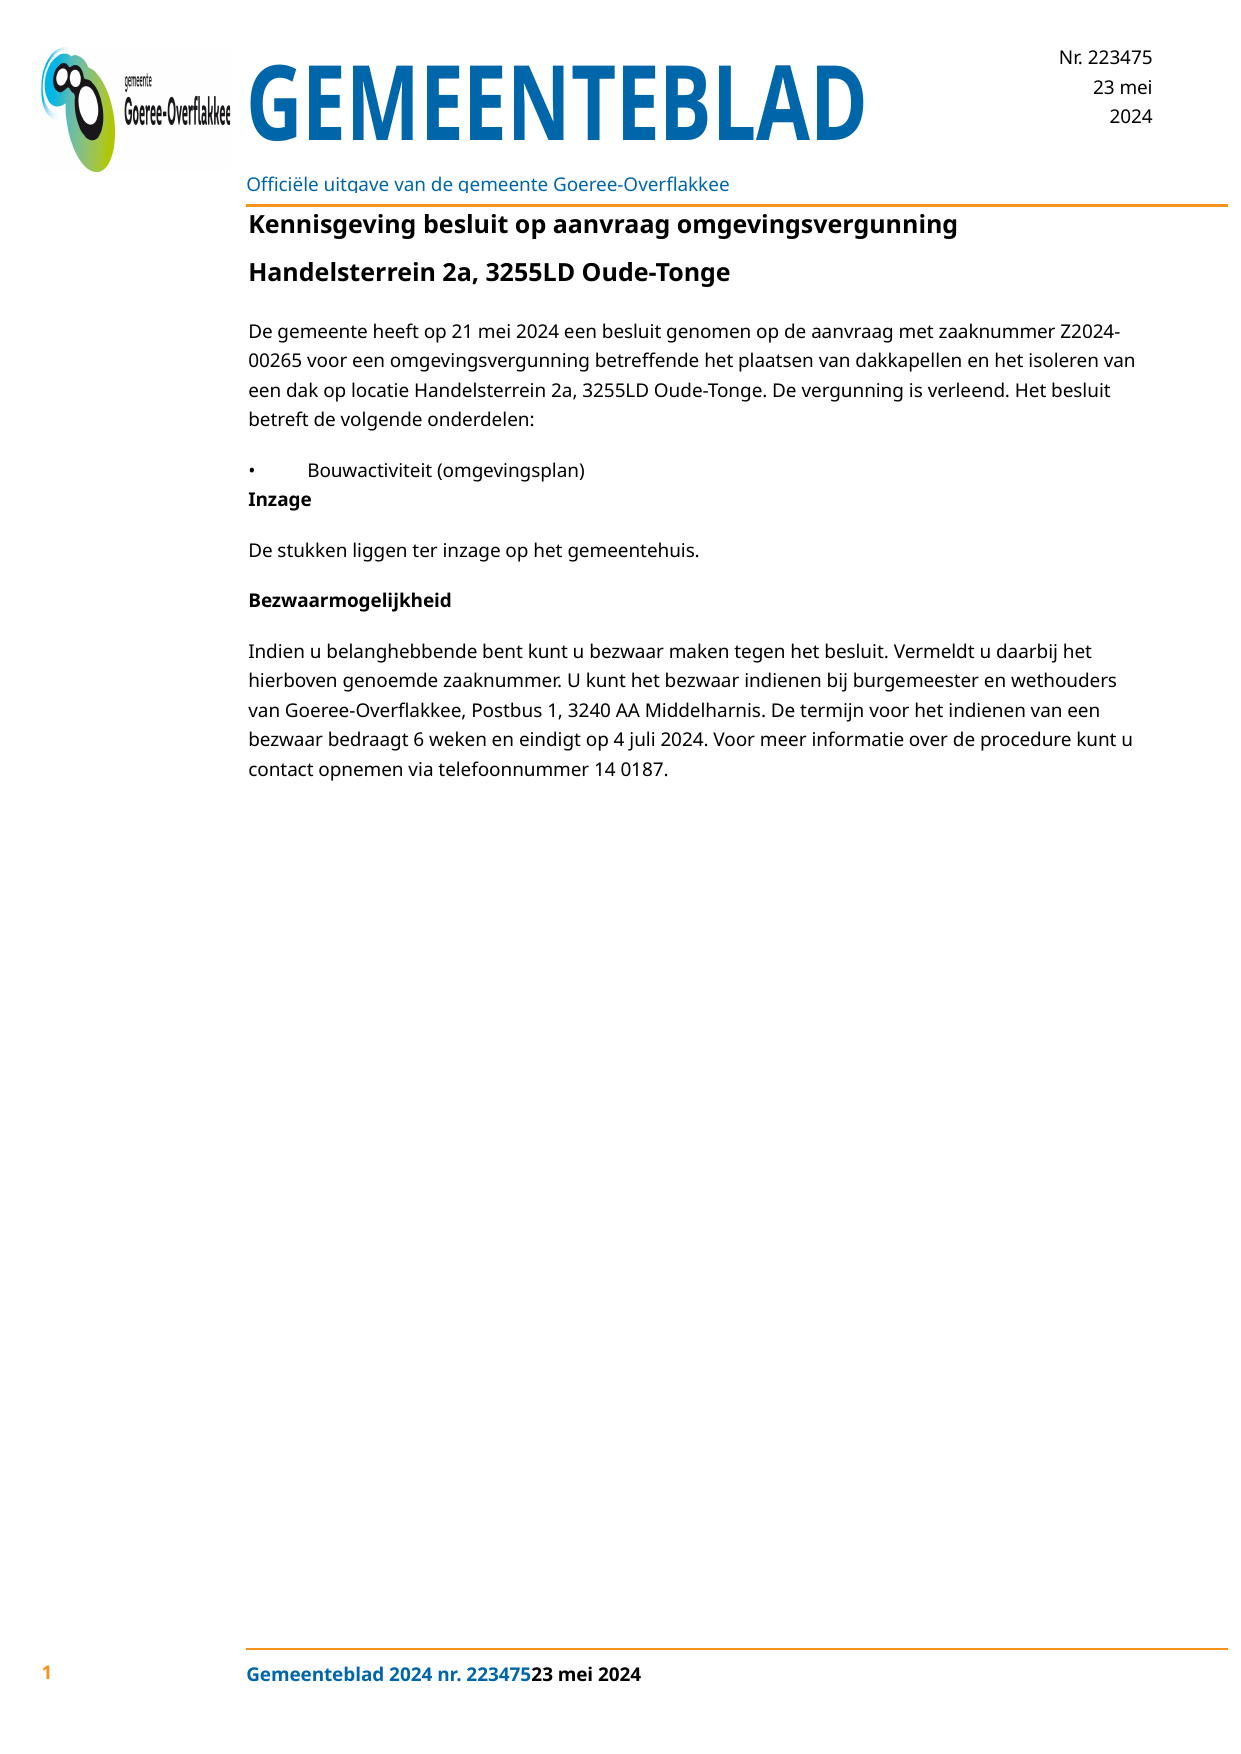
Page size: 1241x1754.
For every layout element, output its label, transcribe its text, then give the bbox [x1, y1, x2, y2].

text Bezwaarmogelijkheid [248, 587, 1152, 613]
text Indien u belanghebbende bent kunt u bezwaar maken tegen het besluit. Vermeldt u daarbij het hierboven genoemde zaaknummer. U kunt het bezwaar indienen bij burgemeester en wethouders van Goeree-Overflakkee, Postbus 1, 3240 AA Middelharnis. De termijn voor het indienen van een bezwaar bedraagt 6 weken en eindigt op 4 juli 2024. Voor meer informatie over de procedure kunt u contact opnemen via telefoonnummer 14 0187. [248, 638, 1152, 782]
picture [41, 47, 231, 172]
text Inzage [248, 487, 1152, 512]
text De gemeente heeft op 21 mei 2024 een besluit genomen op de aanvraag met zaaknummer Z2024-00265 voor een omgevingsvergunning betreffende het plaatsen van dakkapellen en het isoleren van een dak op locatie Handelsterrein 2a, 3255LD Oude-Tonge. De vergunning is verleend. Het besluit betreft de volgende onderdelen: [248, 318, 1152, 432]
text De stukken liggen ter inzage op het gemeentehuis. [248, 537, 1152, 563]
text Kennisgeving besluit op aanvraag omgevingsvergunning Handelsterrein 2a, 3255LD Oude-Tonge [248, 207, 1152, 288]
list Bouwactiviteit (omgevingsplan) [248, 457, 1152, 483]
